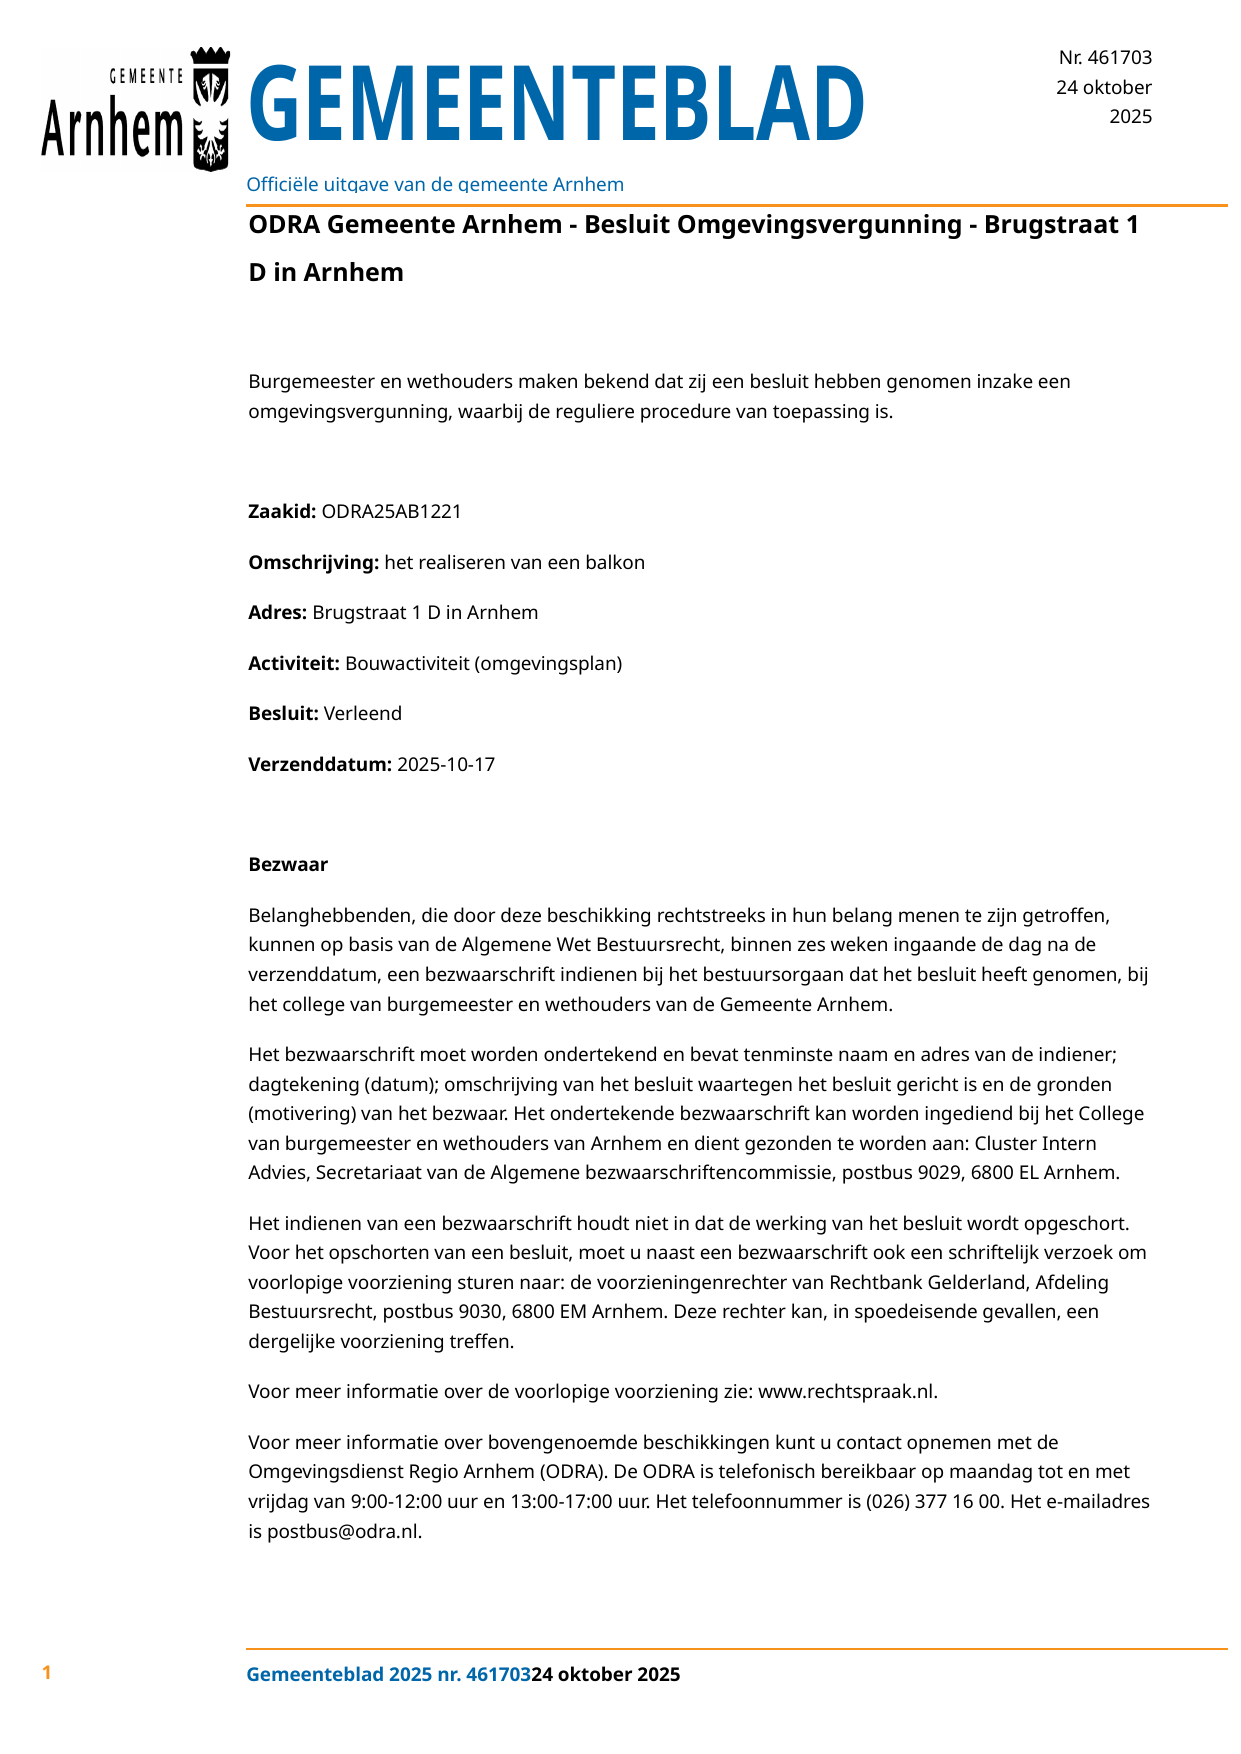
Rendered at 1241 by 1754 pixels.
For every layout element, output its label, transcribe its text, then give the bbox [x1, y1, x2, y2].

text Voor meer informatie over de voorlopige voorziening zie: www.rechtspraak.nl. [248, 1379, 1152, 1404]
text Zaakid: ODRA25AB1221 [248, 499, 1152, 524]
text Omschrijving: het realiseren van een balkon [248, 549, 1152, 575]
text Bezwaar [248, 852, 1152, 877]
text Burgemeester en wethouders maken bekend dat zij een besluit hebben genomen inzake een omgevingsvergunning, waarbij de reguliere procedure van toepassing is. [248, 368, 1152, 424]
text Adres: Brugstraat 1 D in Arnhem [248, 599, 1152, 625]
text Voor meer informatie over bovengenoemde beschikkingen kunt u contact opnemen met de Omgevingsdienst Regio Arnhem (ODRA). De ODRA is telefonisch bereikbaar op maandag tot en met vrijdag van 9:00-12:00 uur en 13:00-17:00 uur. Het telefoonnummer is (026) 377 16 00. Het e-mailadres is postbus@odra.nl. [248, 1429, 1152, 1544]
text Verzenddatum: 2025-10-17 [248, 751, 1152, 777]
text Besluit: Verleend [248, 700, 1152, 726]
text Het bezwaarschrift moet worden ondertekend en bevat tenminste naam en adres van de indiener; dagtekening (datum); omschrijving van het besluit waartegen het besluit gericht is en de gronden (motivering) van het bezwaar. Het ondertekende bezwaarschrift kan worden ingediend bij het College van burgemeester en wethouders van Arnhem en dient gezonden te worden aan: Cluster Intern Advies, Secretariaat van de Algemene bezwaarschriftencommissie, postbus 9029, 6800 EL Arnhem. [248, 1041, 1152, 1185]
text Het indienen van een bezwaarschrift houdt niet in dat de werking van het besluit wordt opgeschort. Voor het opschorten van een besluit, moet u naast een bezwaarschrift ook een schriftelijk verzoek om voorlopige voorziening sturen naar: de voorzieningenrechter van Rechtbank Gelderland, Afdeling Bestuursrecht, postbus 9030, 6800 EM Arnhem. Deze rechter kan, in spoedeisende gevallen, een dergelijke voorziening treffen. [248, 1210, 1152, 1354]
picture [41, 47, 231, 172]
text Activiteit: Bouwactiviteit (omgevingsplan) [248, 650, 1152, 676]
text Belanghebbenden, die door deze beschikking rechtstreeks in hun belang menen te zijn getroffen, kunnen op basis van de Algemene Wet Bestuursrecht, binnen zes weken ingaande de dag na de verzenddatum, een bezwaarschrift indienen bij het bestuursorgaan dat het besluit heeft genomen, bij het college van burgemeester en wethouders van de Gemeente Arnhem. [248, 902, 1152, 1017]
text ODRA Gemeente Arnhem - Besluit Omgevingsvergunning - Brugstraat 1 D in Arnhem [248, 207, 1152, 288]
